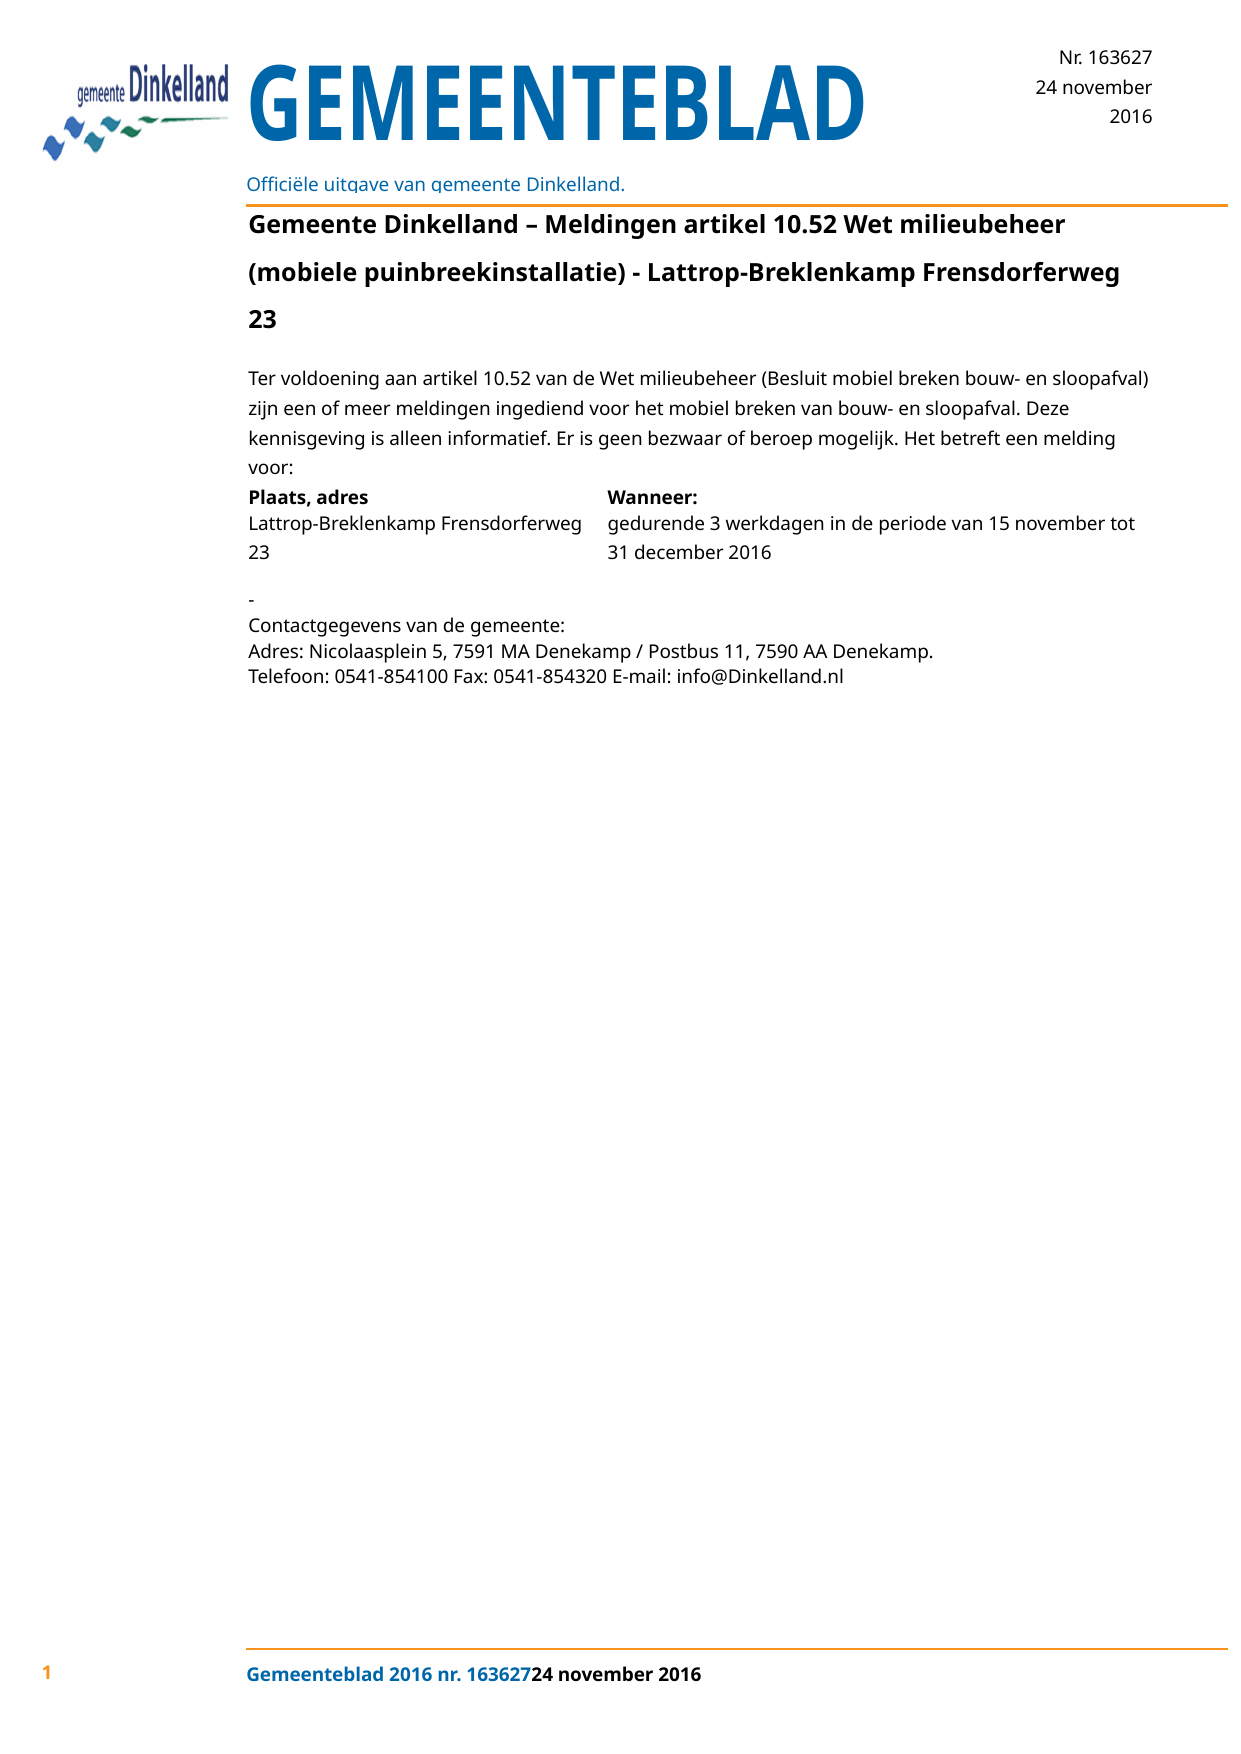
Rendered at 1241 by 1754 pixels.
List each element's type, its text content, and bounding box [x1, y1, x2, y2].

table_cell Lattrop-Breklenkamp Frensdorferweg 23 [248, 510, 607, 565]
text Gemeente Dinkelland – Meldingen artikel 10.52 Wet milieubeheer (mobiele puinbreekinstallatie) - Lattrop-Breklenkamp Frensdorferweg 23 [248, 207, 1152, 336]
table_header Plaats, adres [248, 484, 607, 510]
text Contactgegevens van de gemeente: [248, 612, 1152, 638]
picture [41, 47, 231, 172]
table_header Wanneer: [608, 484, 1152, 510]
text Adres: Nicolaasplein 5, 7591 MA Denekamp / Postbus 11, 7590 AA Denekamp. [248, 638, 1152, 664]
text - [248, 586, 1152, 612]
table_cell gedurende 3 werkdagen in de periode van 15 november tot 31 december 2016 [608, 510, 1152, 565]
text Ter voldoening aan artikel 10.52 van de Wet milieubeheer (Besluit mobiel breken bouw- en sloopafval) zijn een of meer meldingen ingediend voor het mobiel breken van bouw- en sloopafval. Deze kennisgeving is alleen informatief. Er is geen bezwaar of beroep mogelijk. Het betreft een melding voor: [248, 366, 1152, 480]
text Telefoon: 0541-854100 Fax: 0541-854320 E-mail: info@Dinkelland.nl [248, 664, 1152, 689]
